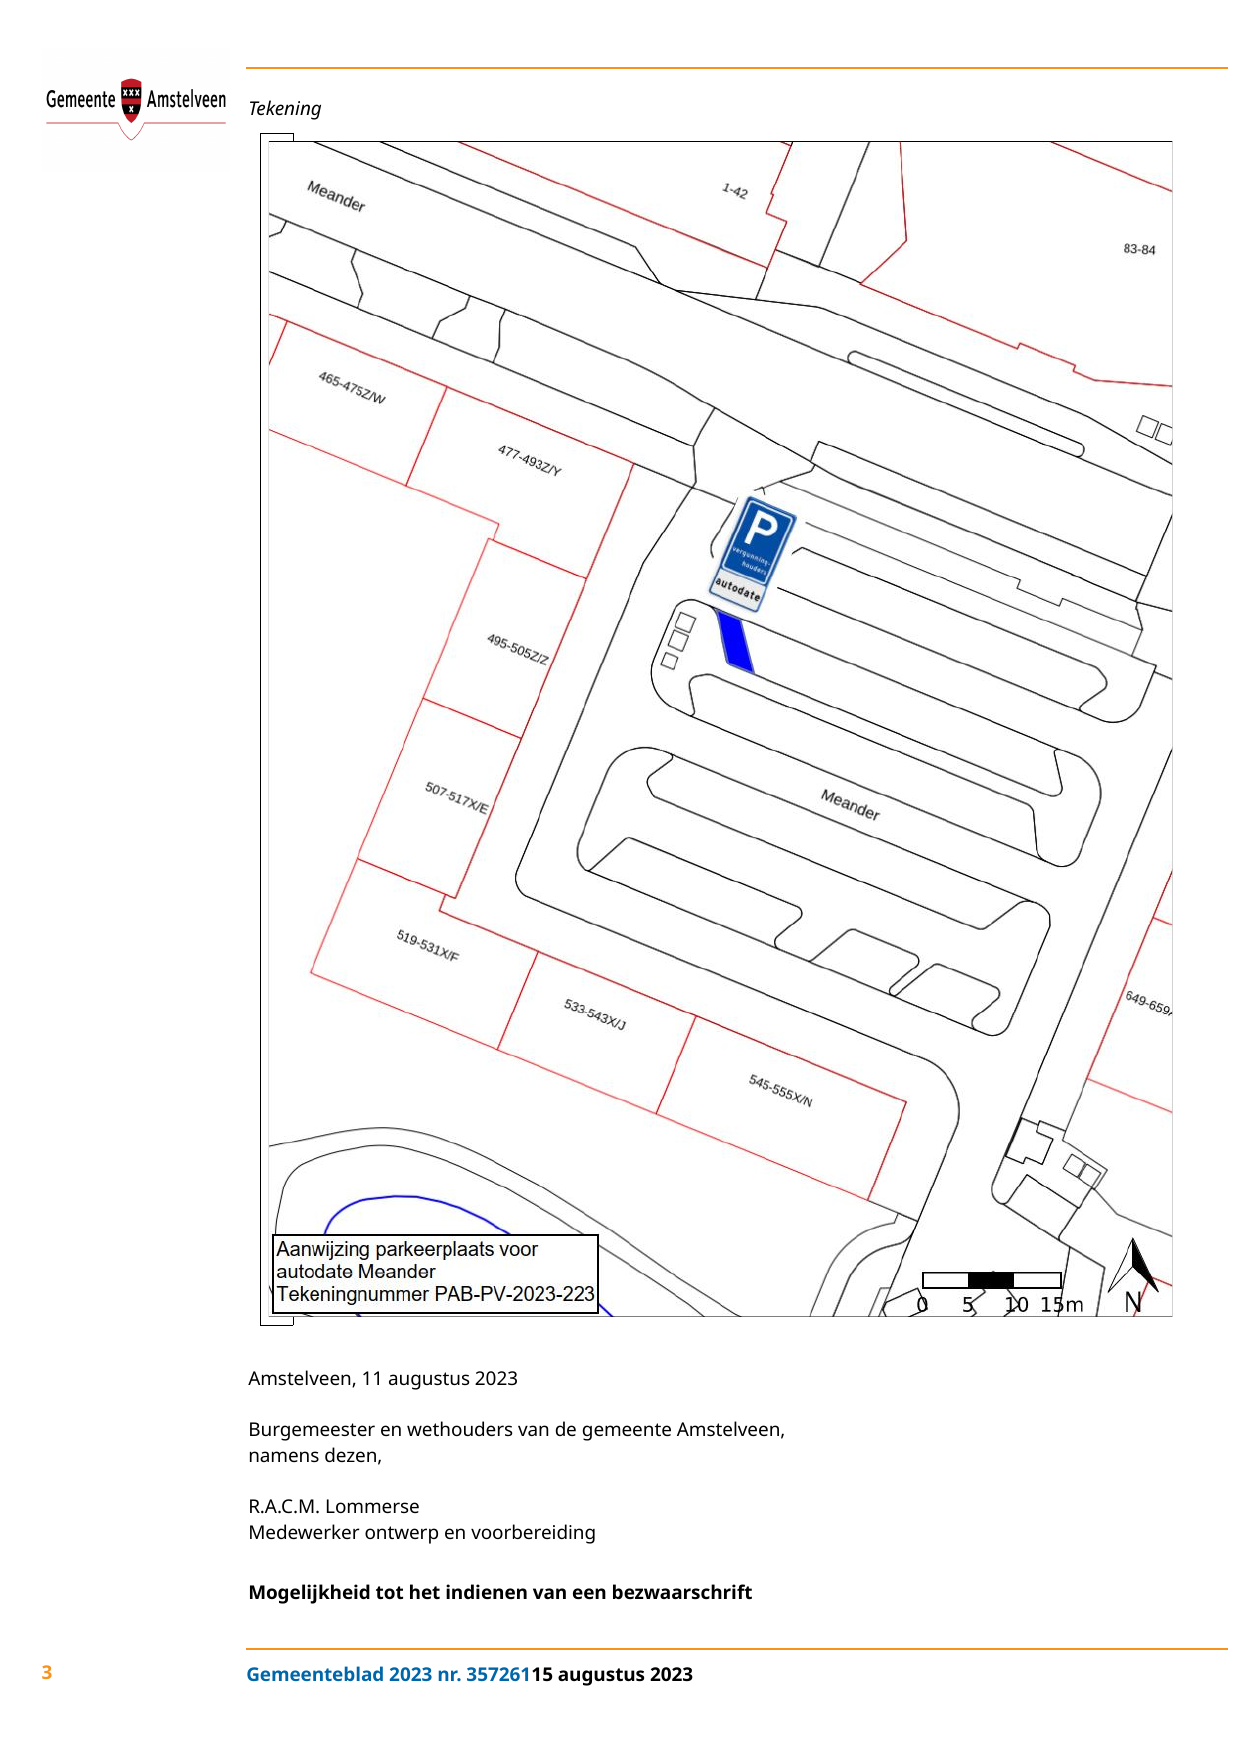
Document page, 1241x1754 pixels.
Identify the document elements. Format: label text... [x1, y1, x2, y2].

picture [41, 47, 231, 172]
text Burgemeester en wethouders van de gemeente Amstelveen, [248, 1416, 1152, 1442]
text namens dezen, [248, 1442, 1152, 1468]
text Amstelveen, 11 augustus 2023 [248, 1365, 1152, 1391]
text Mogelijkheid tot het indienen van een bezwaarschrift [248, 1584, 1152, 1604]
text R.A.C.M. Lommerse [248, 1493, 1152, 1519]
text Tekening [248, 95, 1152, 121]
text Medewerker ontwerp en voorbereiding [248, 1519, 1152, 1545]
picture [268, 141, 1173, 1317]
